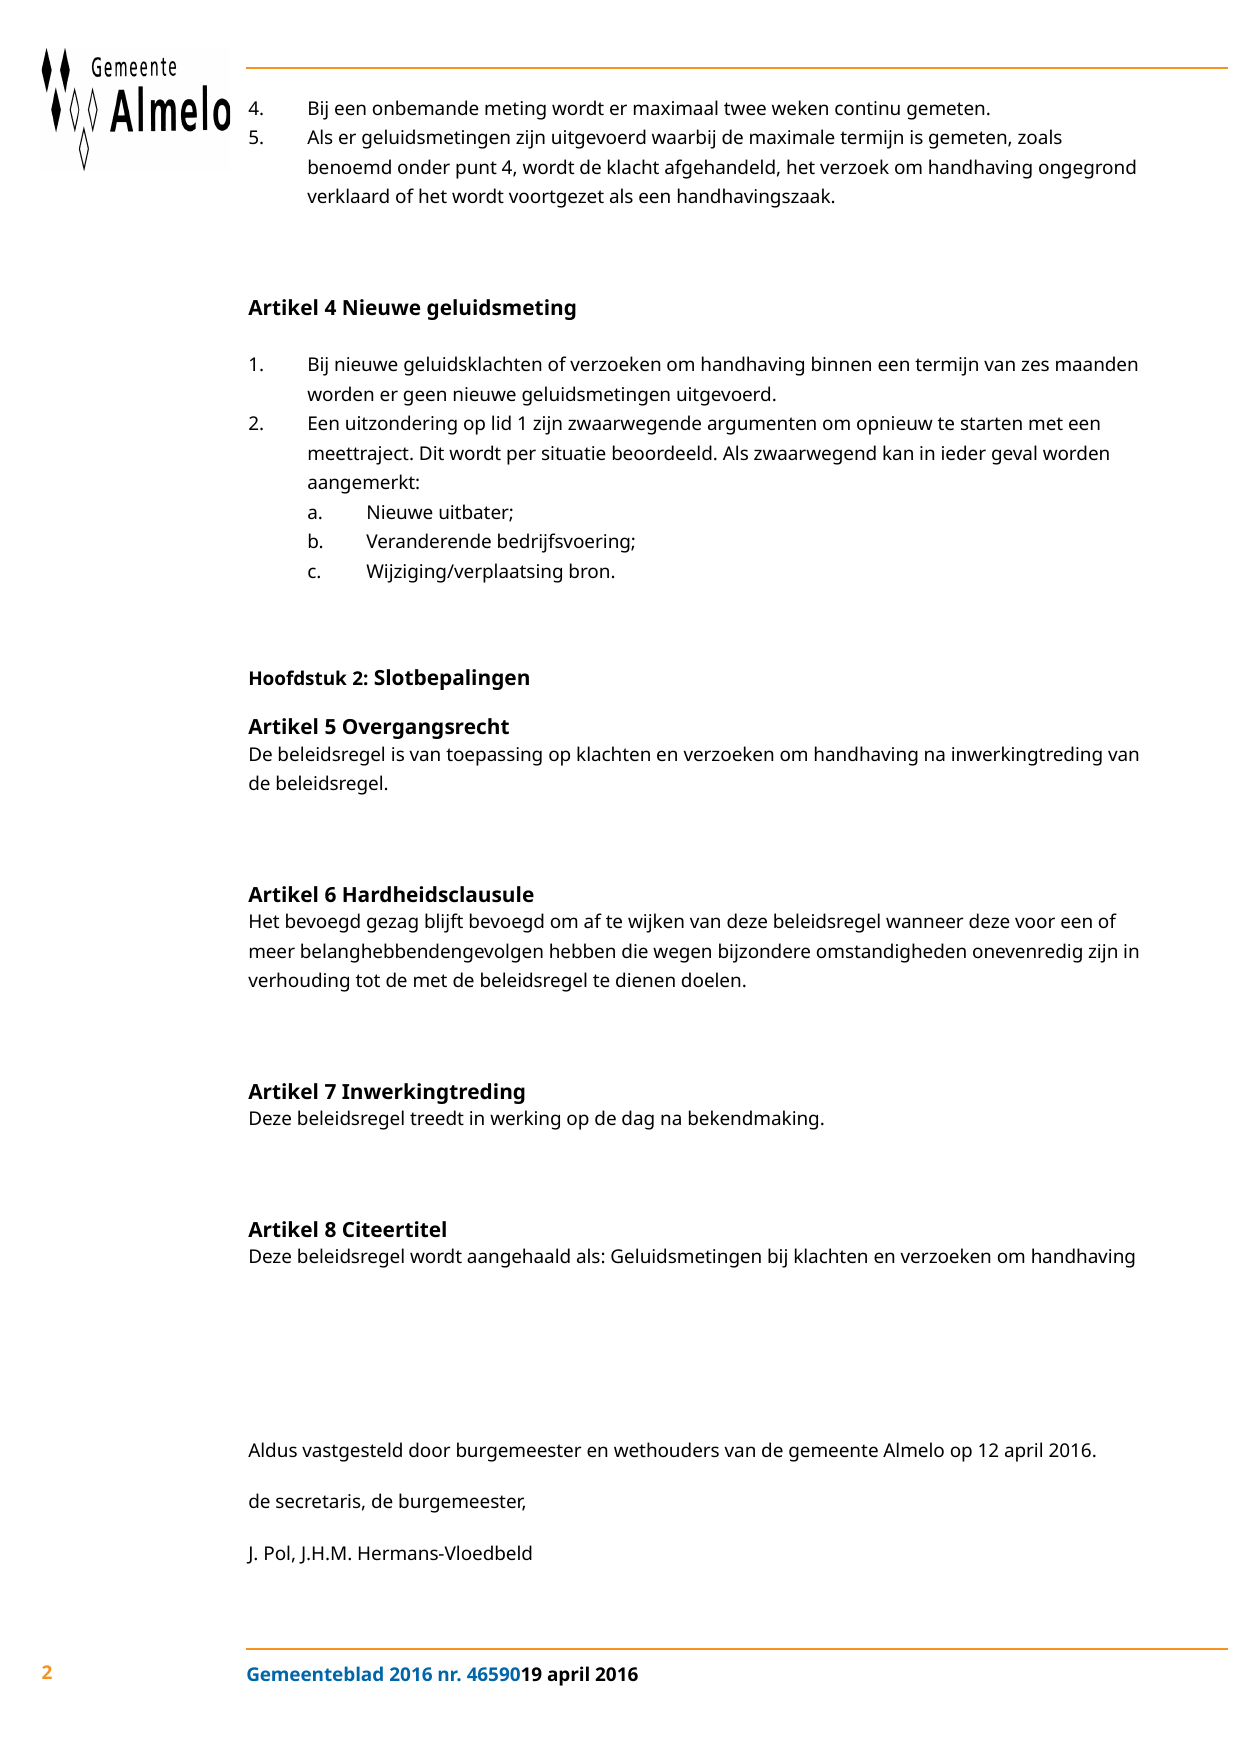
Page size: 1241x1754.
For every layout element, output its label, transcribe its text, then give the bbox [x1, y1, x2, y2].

list Bij nieuwe geluidsklachten of verzoeken om handhaving binnen een termijn van zes maanden worden er geen nieuwe geluidsmetingen uitgevoerd. [248, 351, 1152, 406]
list Een uitzondering op lid 1 zijn zwaarwegende argumenten om opnieuw te starten met een meettraject. Dit wordt per situatie beoordeeld. Als zwaarwegend kan in ieder geval worden aangemerkt: [248, 410, 1152, 495]
text De beleidsregel is van toepassing op klachten en verzoeken om handhaving na inwerkingtreding van de beleidsregel. [248, 741, 1152, 796]
text Het bevoegd gezag blijft bevoegd om af te wijken van deze beleidsregel wanneer deze voor een of meer belanghebbendengevolgen hebben die wegen bijzondere omstandigheden onevenredig zijn in verhouding tot de met de beleidsregel te dienen doelen. [248, 908, 1152, 993]
list Als er geluidsmetingen zijn uitgevoerd waarbij de maximale termijn is gemeten, zoals benoemd onder punt 4, wordt de klacht afgehandeld, het verzoek om handhaving ongegrond verklaard of het wordt voortgezet als een handhavingszaak. [248, 124, 1152, 209]
text de secretaris, de burgemeester, [248, 1488, 1152, 1514]
text J. Pol, J.H.M. Hermans-Vloedbeld [248, 1540, 1152, 1566]
text Deze beleidsregel treedt in werking op de dag na bekendmaking. [248, 1106, 1152, 1131]
text Artikel 5 Overgangsrecht [248, 712, 1152, 741]
text Artikel 7 Inwerkingtreding [248, 1077, 1152, 1106]
picture [41, 47, 231, 172]
text Hoofdstuk 2: Slotbepalingen [248, 663, 1152, 691]
text Artikel 4 Nieuwe geluidsmeting [248, 293, 1152, 322]
text Artikel 6 Hardheidsclausule [248, 880, 1152, 908]
text Artikel 8 Citeertitel [248, 1215, 1152, 1243]
text Deze beleidsregel wordt aangehaald als: Geluidsmetingen bij klachten en verzoeken om handhaving [248, 1243, 1152, 1269]
text Aldus vastgesteld door burgemeester en wethouders van de gemeente Almelo op 12 april 2016. [248, 1437, 1152, 1463]
list Bij een onbemande meting wordt er maximaal twee weken continu gemeten. [248, 95, 1152, 121]
list Wijziging/verplaatsing bron. [307, 558, 1152, 584]
list Nieuwe uitbater; [307, 499, 1152, 525]
list Veranderende bedrijfsvoering; [307, 529, 1152, 554]
